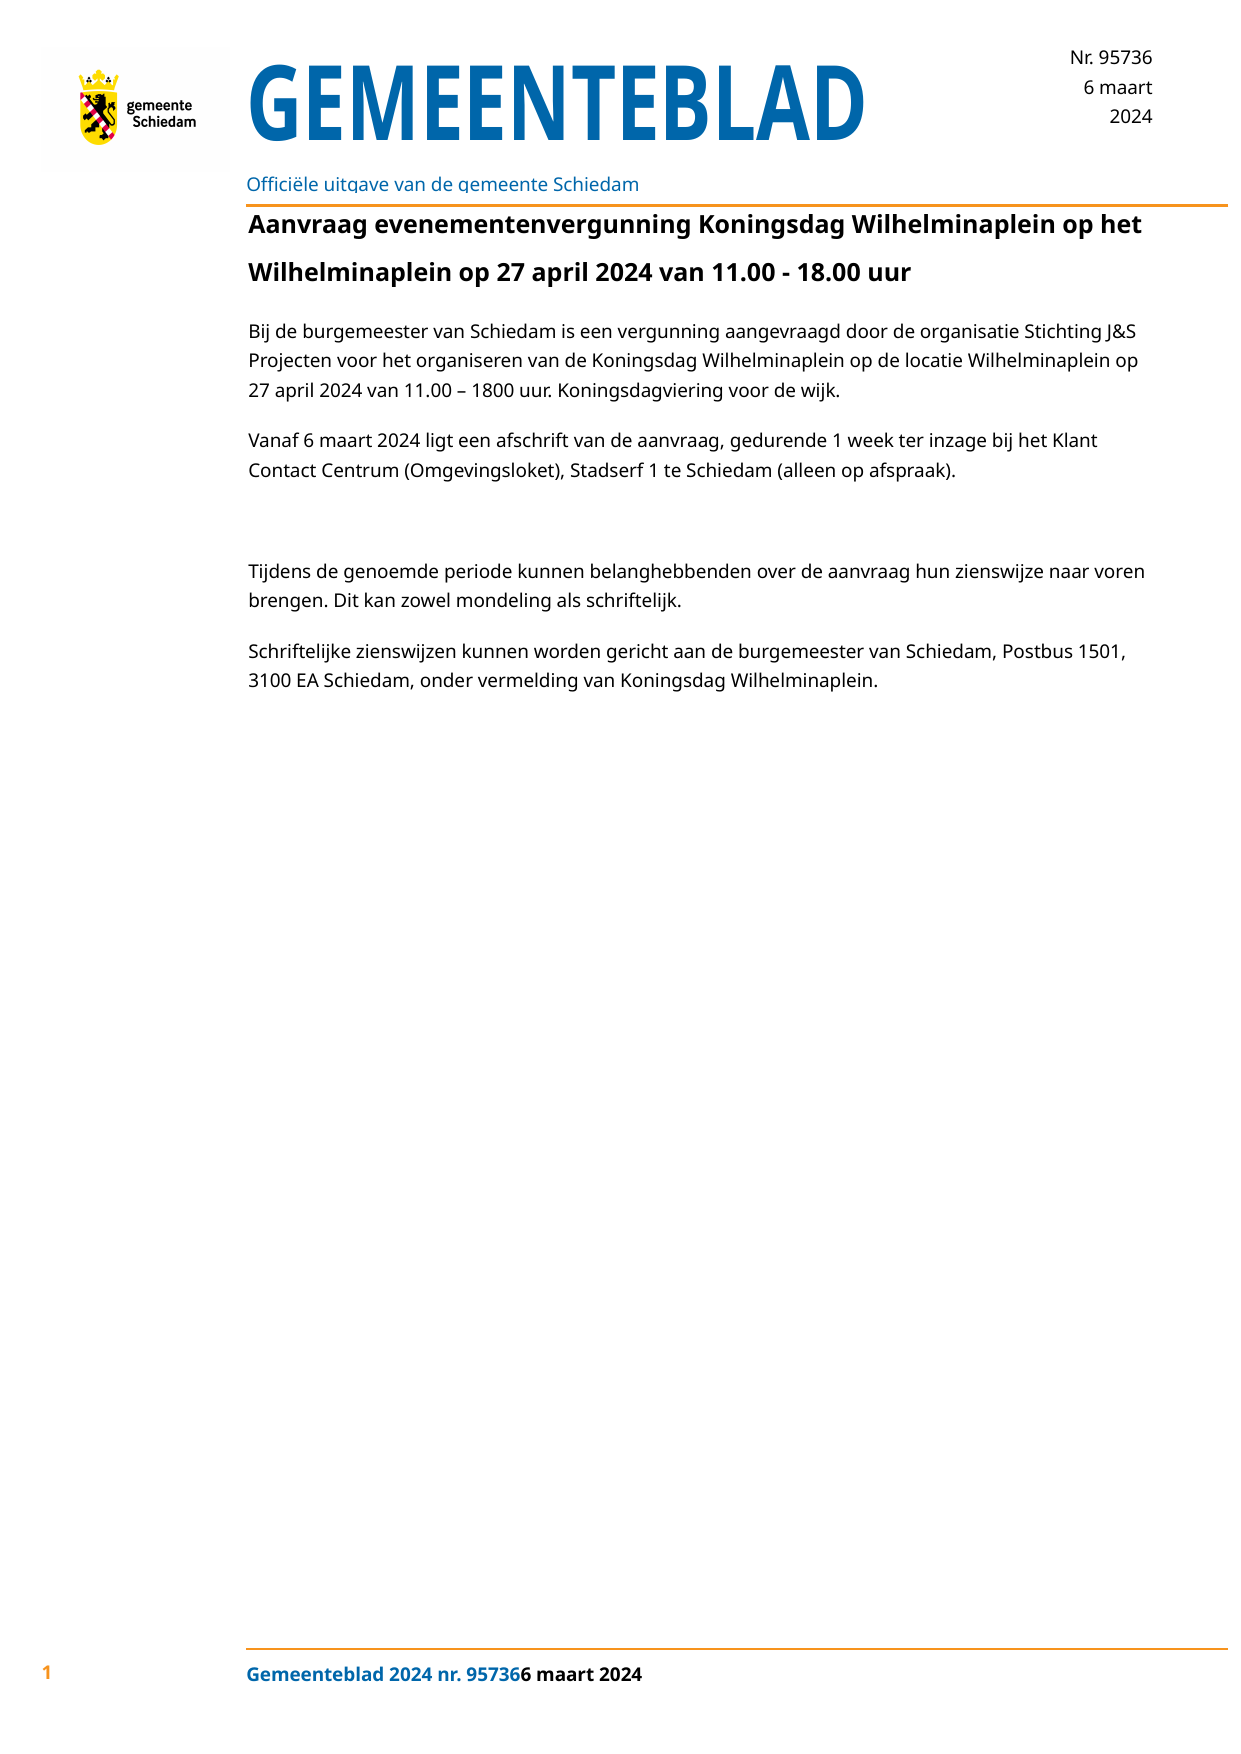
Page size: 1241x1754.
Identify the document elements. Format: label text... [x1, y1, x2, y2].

picture [41, 47, 231, 172]
text Vanaf 6 maart 2024 ligt een afschrift van de aanvraag, gedurende 1 week ter inzage bij het Klant Contact Centrum (Omgevingsloket), Stadserf 1 te Schiedam (alleen op afspraak). [248, 427, 1152, 483]
text Schriftelijke zienswijzen kunnen worden gericht aan de burgemeester van Schiedam, Postbus 1501, 3100 EA Schiedam, onder vermelding van Koningsdag Wilhelminaplein. [248, 638, 1152, 693]
text Bij de burgemeester van Schiedam is een vergunning aangevraagd door de organisatie Stichting J&S Projecten voor het organiseren van de Koningsdag Wilhelminaplein op de locatie Wilhelminaplein op 27 april 2024 van 11.00 – 1800 uur. Koningsdagviering voor de wijk. [248, 318, 1152, 403]
text Aanvraag evenementenvergunning Koningsdag Wilhelminaplein op het Wilhelminaplein op 27 april 2024 van 11.00 - 18.00 uur [248, 207, 1152, 288]
text Tijdens de genoemde periode kunnen belanghebbenden over de aanvraag hun zienswijze naar voren brengen. Dit kan zowel mondeling als schriftelijk. [248, 558, 1152, 613]
